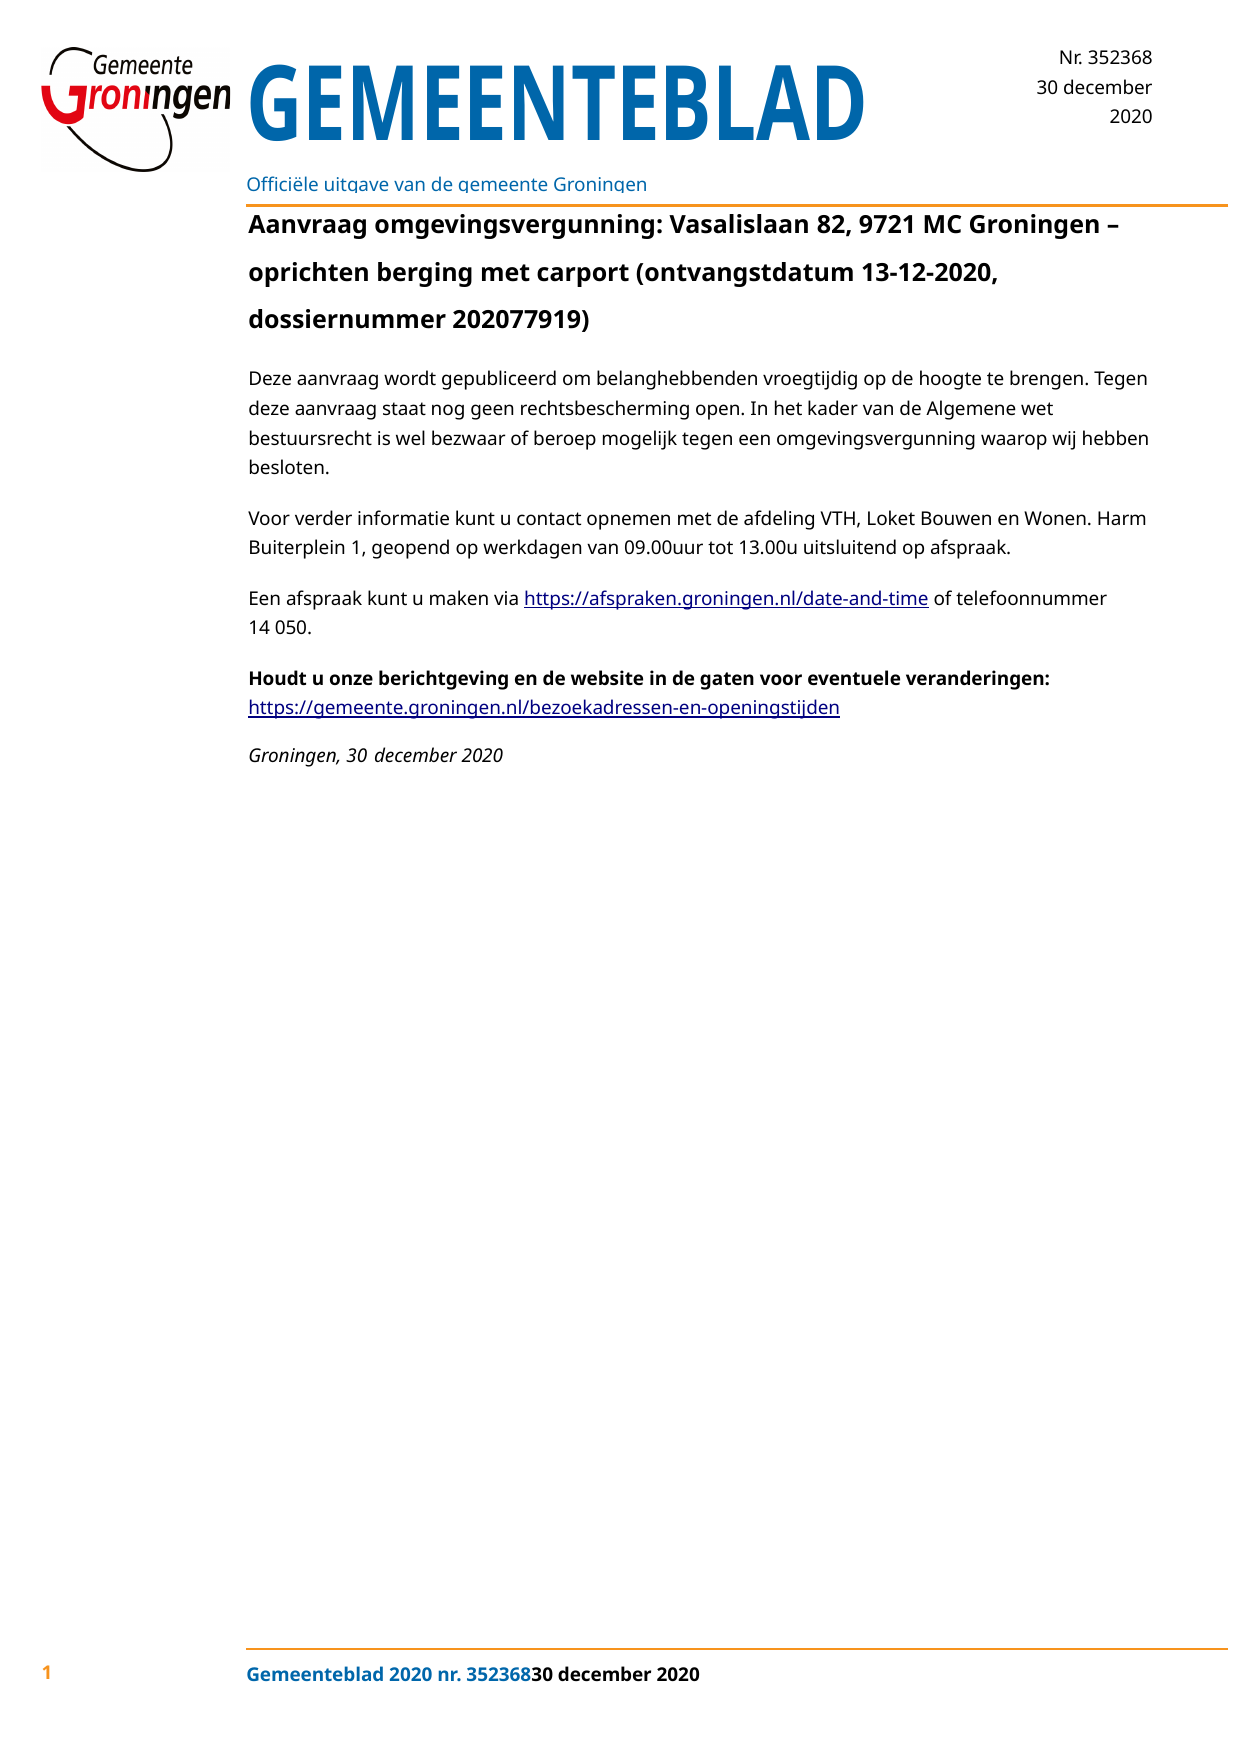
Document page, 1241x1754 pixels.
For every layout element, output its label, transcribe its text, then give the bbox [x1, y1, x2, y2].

text Deze aanvraag wordt gepubliceerd om belanghebbenden vroegtijdig op de hoogte te brengen. Tegen deze aanvraag staat nog geen rechtsbescherming open. In het kader van de Algemene wet bestuursrecht is wel bezwaar of beroep mogelijk tegen een omgevingsvergunning waarop wij hebben besloten. [248, 366, 1152, 480]
text Een afspraak kunt u maken via https://afspraken.groningen.nl/date-and-time of telefoonnummer 14 050. [248, 585, 1152, 640]
text Aanvraag omgevingsvergunning: Vasalislaan 82, 9721 MC Groningen – oprichten berging met carport (ontvangstdatum 13-12-2020, dossiernummer 202077919) [248, 207, 1152, 336]
text Groningen, 30 december 2020 [248, 742, 1152, 768]
text Voor verder informatie kunt u contact opnemen met de afdeling VTH, Loket Bouwen en Wonen. Harm Buiterplein 1, geopend op werkdagen van 09.00uur tot 13.00u uitsluitend op afspraak. [248, 505, 1152, 560]
picture [41, 47, 231, 172]
text Houdt u onze berichtgeving en de website in de gaten voor eventuele veranderingen: https://gemeente.groningen.nl/bezoekadressen-en-openingstijden [248, 665, 1152, 720]
